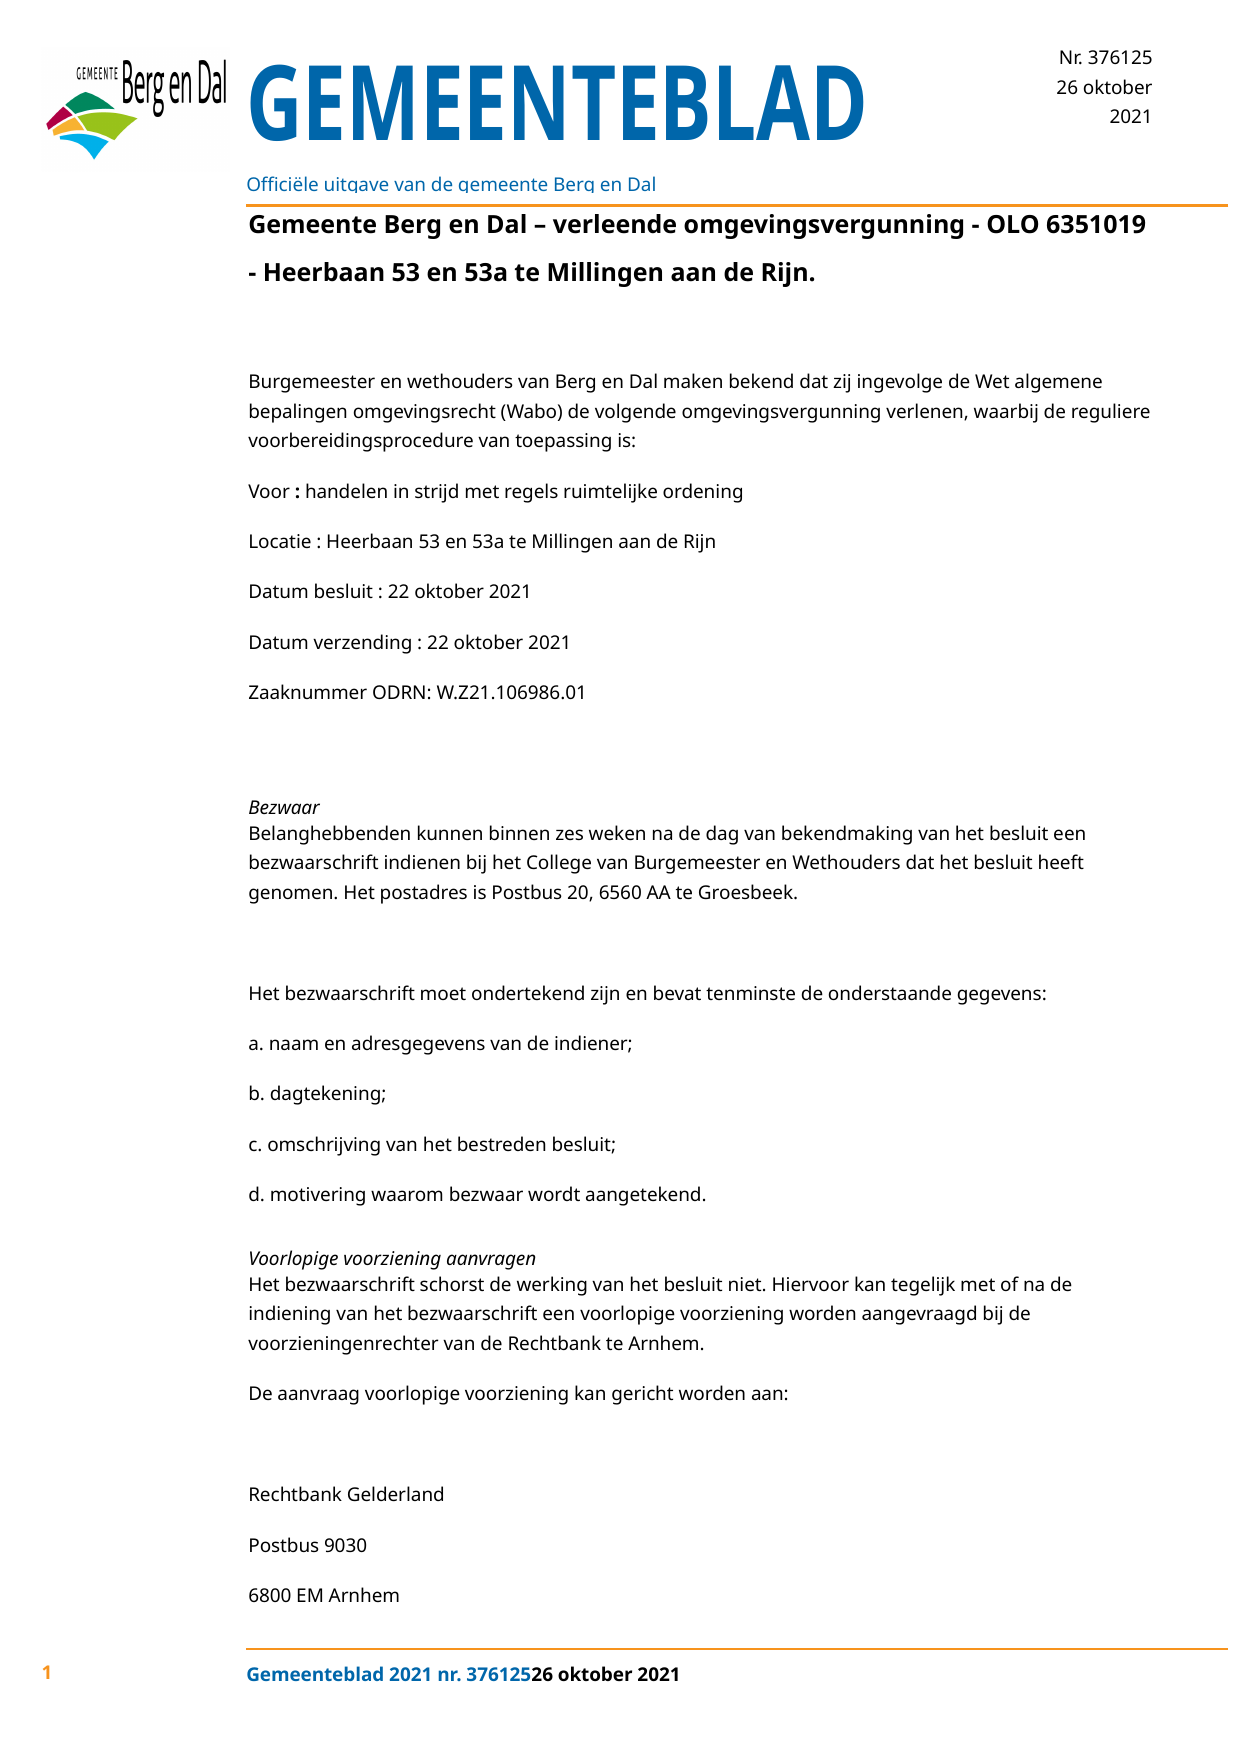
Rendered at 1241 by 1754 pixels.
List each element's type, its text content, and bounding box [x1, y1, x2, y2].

text Bezwaar [248, 794, 1152, 820]
text Burgemeester en wethouders van Berg en Dal maken bekend dat zij ingevolge de Wet algemene bepalingen omgevingsrecht (Wabo) de volgende omgevingsvergunning verlenen, waarbij de reguliere voorbereidingsprocedure van toepassing is: [248, 368, 1152, 453]
text Belanghebbenden kunnen binnen zes weken na de dag van bekendmaking van het besluit een bezwaarschrift indienen bij het College van Burgemeester en Wethouders dat het besluit heeft genomen. Het postadres is Postbus 20, 6560 AA te Groesbeek. [248, 820, 1152, 904]
text Locatie : Heerbaan 53 en 53a te Millingen aan de Rijn [248, 528, 1152, 554]
text Zaaknummer ODRN: W.Z21.106986.01 [248, 679, 1152, 705]
text Gemeente Berg en Dal – verleende omgevingsvergunning - OLO 6351019 - Heerbaan 53 en 53a te Millingen aan de Rijn. [248, 207, 1152, 288]
text Het bezwaarschrift moet ondertekend zijn en bevat tenminste de onderstaande gegevens: [248, 980, 1152, 1005]
text Voor : handelen in strijd met regels ruimtelijke ordening [248, 478, 1152, 504]
text a. naam en adresgegevens van de indiener; [248, 1030, 1152, 1056]
text Het bezwaarschrift schorst de werking van het besluit niet. Hiervoor kan tegelijk met of na de indiening van het bezwaarschrift een voorlopige voorziening worden aangevraagd bij de voorzieningenrechter van de Rechtbank te Arnhem. [248, 1271, 1152, 1356]
picture [41, 47, 231, 172]
text d. motivering waarom bezwaar wordt aangetekend. [248, 1181, 1152, 1207]
text Voorlopige voorziening aanvragen [248, 1245, 1152, 1271]
text b. dagtekening; [248, 1081, 1152, 1106]
text Rechtbank Gelderland [248, 1481, 1152, 1507]
text 6800 EM Arnhem [248, 1582, 1152, 1608]
text c. omschrijving van het bestreden besluit; [248, 1131, 1152, 1157]
text Datum verzending : 22 oktober 2021 [248, 629, 1152, 655]
text Datum besluit : 22 oktober 2021 [248, 579, 1152, 604]
text Postbus 9030 [248, 1532, 1152, 1558]
text De aanvraag voorlopige voorziening kan gericht worden aan: [248, 1381, 1152, 1406]
